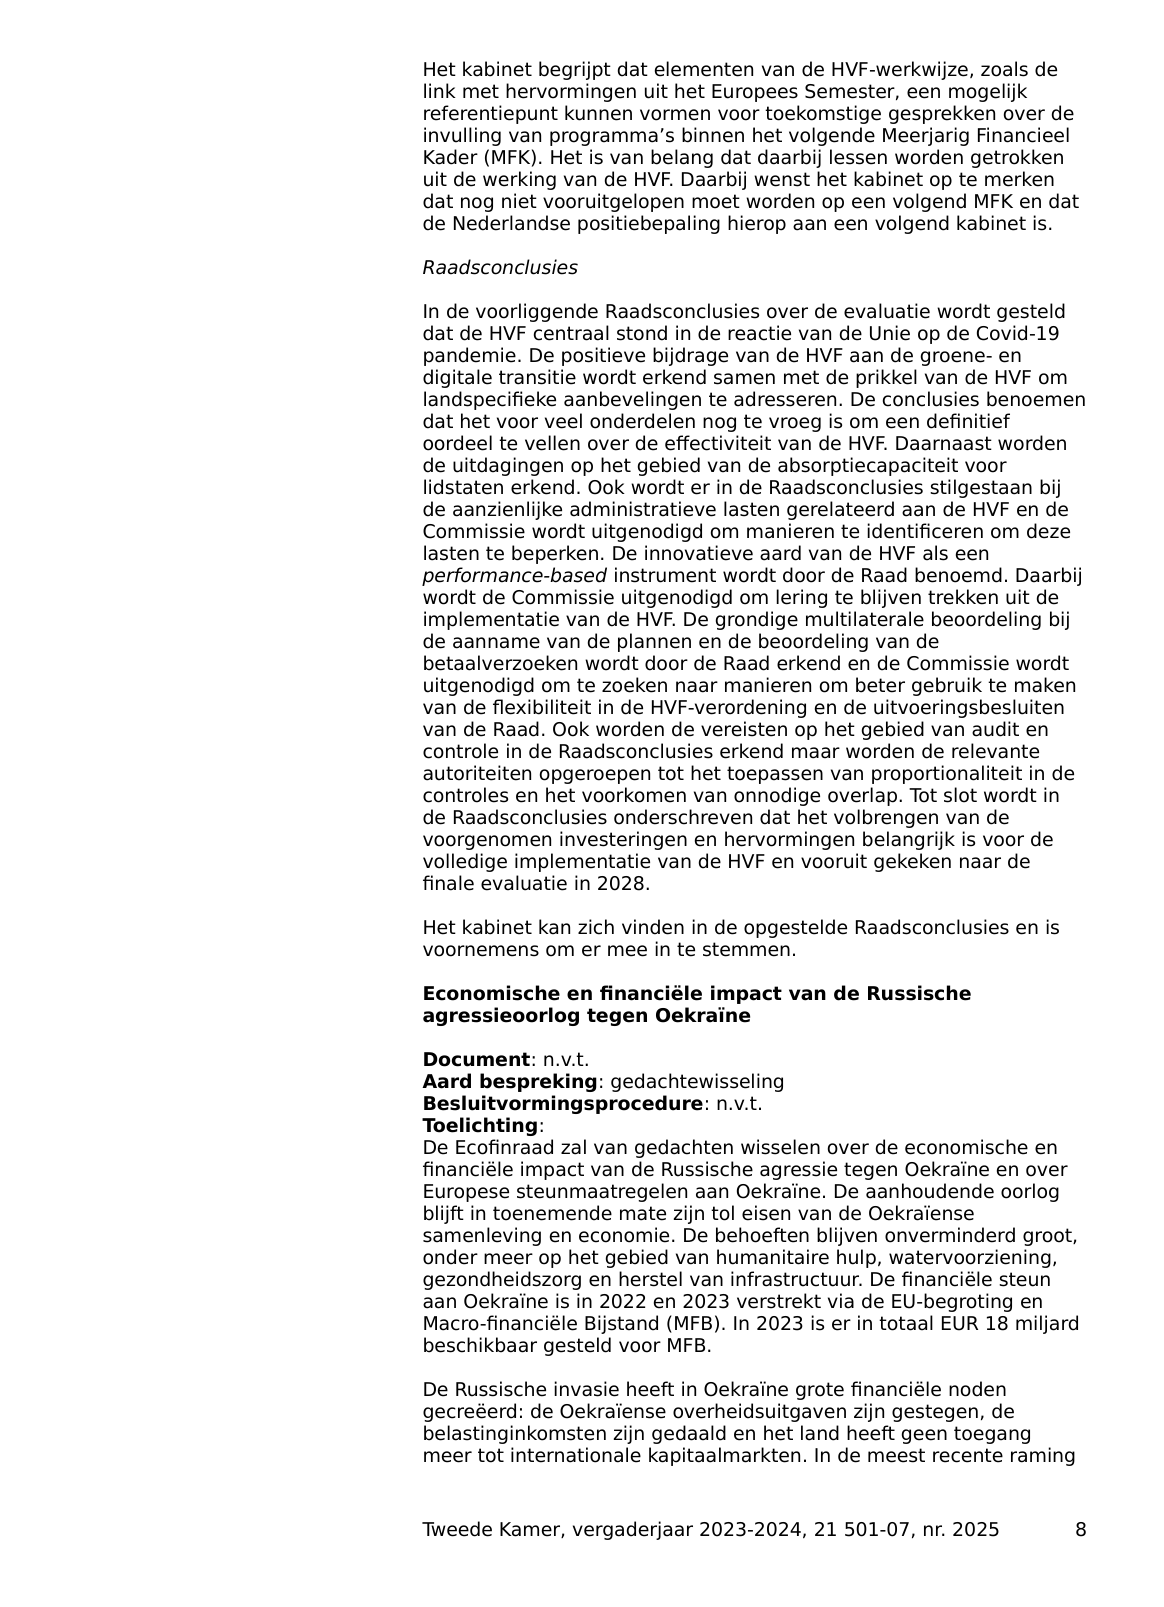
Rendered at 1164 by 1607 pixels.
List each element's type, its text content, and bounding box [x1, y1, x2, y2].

text Document: n.v.t. [422, 1049, 1087, 1071]
text Aard bespreking: gedachtewisseling [422, 1071, 1087, 1093]
text De Ecofinraad zal van gedachten wisselen over de economische en financiële impact van de Russische agressie tegen Oekraïne en over Europese steunmaatregelen aan Oekraïne. De aanhoudende oorlog blijft in toenemende mate zijn tol eisen van de Oekraïense samenleving en economie. De behoeften blijven onverminderd groot, onder meer op het gebied van humanitaire hulp, watervoorziening, gezondheidszorg en herstel van infrastructuur. De financiële steun aan Oekraïne is in 2022 en 2023 verstrekt via de EU-begroting en Macro-financiële Bijstand (MFB). In 2023 is er in totaal EUR 18 miljard beschikbaar gesteld voor MFB. [422, 1137, 1087, 1357]
text Toelichting: [422, 1115, 1087, 1137]
text In de voorliggende Raadsconclusies over de evaluatie wordt gesteld dat de HVF centraal stond in de reactie van de Unie op de Covid-19 pandemie. De positieve bijdrage van de HVF aan de groene- en digitale transitie wordt erkend samen met de prikkel van de HVF om landspecifieke aanbevelingen te adresseren. De conclusies benoemen dat het voor veel onderdelen nog te vroeg is om een definitief oordeel te vellen over de effectiviteit van de HVF. Daarnaast worden de uitdagingen op het gebied van de absorptiecapaciteit voor lidstaten erkend. Ook wordt er in de Raadsconclusies stilgestaan bij de aanzienlijke administratieve lasten gerelateerd aan de HVF en de Commissie wordt uitgenodigd om manieren te identificeren om deze lasten te beperken. De innovatieve aard van de HVF als een performance-based instrument wordt door de Raad benoemd. Daarbij wordt de Commissie uitgenodigd om lering te blijven trekken uit de implementatie van de HVF. De grondige multilaterale beoordeling bij de aanname van de plannen en de beoordeling van de betaalverzoeken wordt door de Raad erkend en de Commissie wordt uitgenodigd om te zoeken naar manieren om beter gebruik te maken van de flexibiliteit in de HVF-verordening en de uitvoeringsbesluiten van de Raad. Ook worden de vereisten op het gebied van audit en controle in de Raadsconclusies erkend maar worden de relevante autoriteiten opgeroepen tot het toepassen van proportionaliteit in de controles en het voorkomen van onnodige overlap. Tot slot wordt in de Raadsconclusies onderschreven dat het volbrengen van de voorgenomen investeringen en hervormingen belangrijk is voor de volledige implementatie van de HVF en vooruit gekeken naar de finale evaluatie in 2028. [422, 301, 1087, 895]
text Het kabinet kan zich vinden in de opgestelde Raadsconclusies en is voornemens om er mee in te stemmen. [422, 917, 1087, 961]
text Het kabinet begrijpt dat elementen van de HVF-werkwijze, zoals de link met hervormingen uit het Europees Semester, een mogelijk referentiepunt kunnen vormen voor toekomstige gesprekken over de invulling van programma’s binnen het volgende Meerjarig Financieel Kader (MFK). Het is van belang dat daarbij lessen worden getrokken uit de werking van de HVF. Daarbij wenst het kabinet op te merken dat nog niet vooruitgelopen moet worden op een volgend MFK en dat de Nederlandse positiebepaling hierop aan een volgend kabinet is. [422, 59, 1087, 235]
subtitle Raadsconclusies [422, 257, 1087, 279]
text De Russische invasie heeft in Oekraïne grote financiële noden gecreëerd: de Oekraïense overheidsuitgaven zijn gestegen, de belastinginkomsten zijn gedaald en het land heeft geen toegang meer tot internationale kapitaalmarkten. In de meest recente raming [422, 1379, 1087, 1467]
text Besluitvormingsprocedure: n.v.t. [422, 1093, 1087, 1115]
subtitle Economische en financiële impact van de Russische agressieoorlog tegen Oekraïne [422, 983, 1087, 1027]
